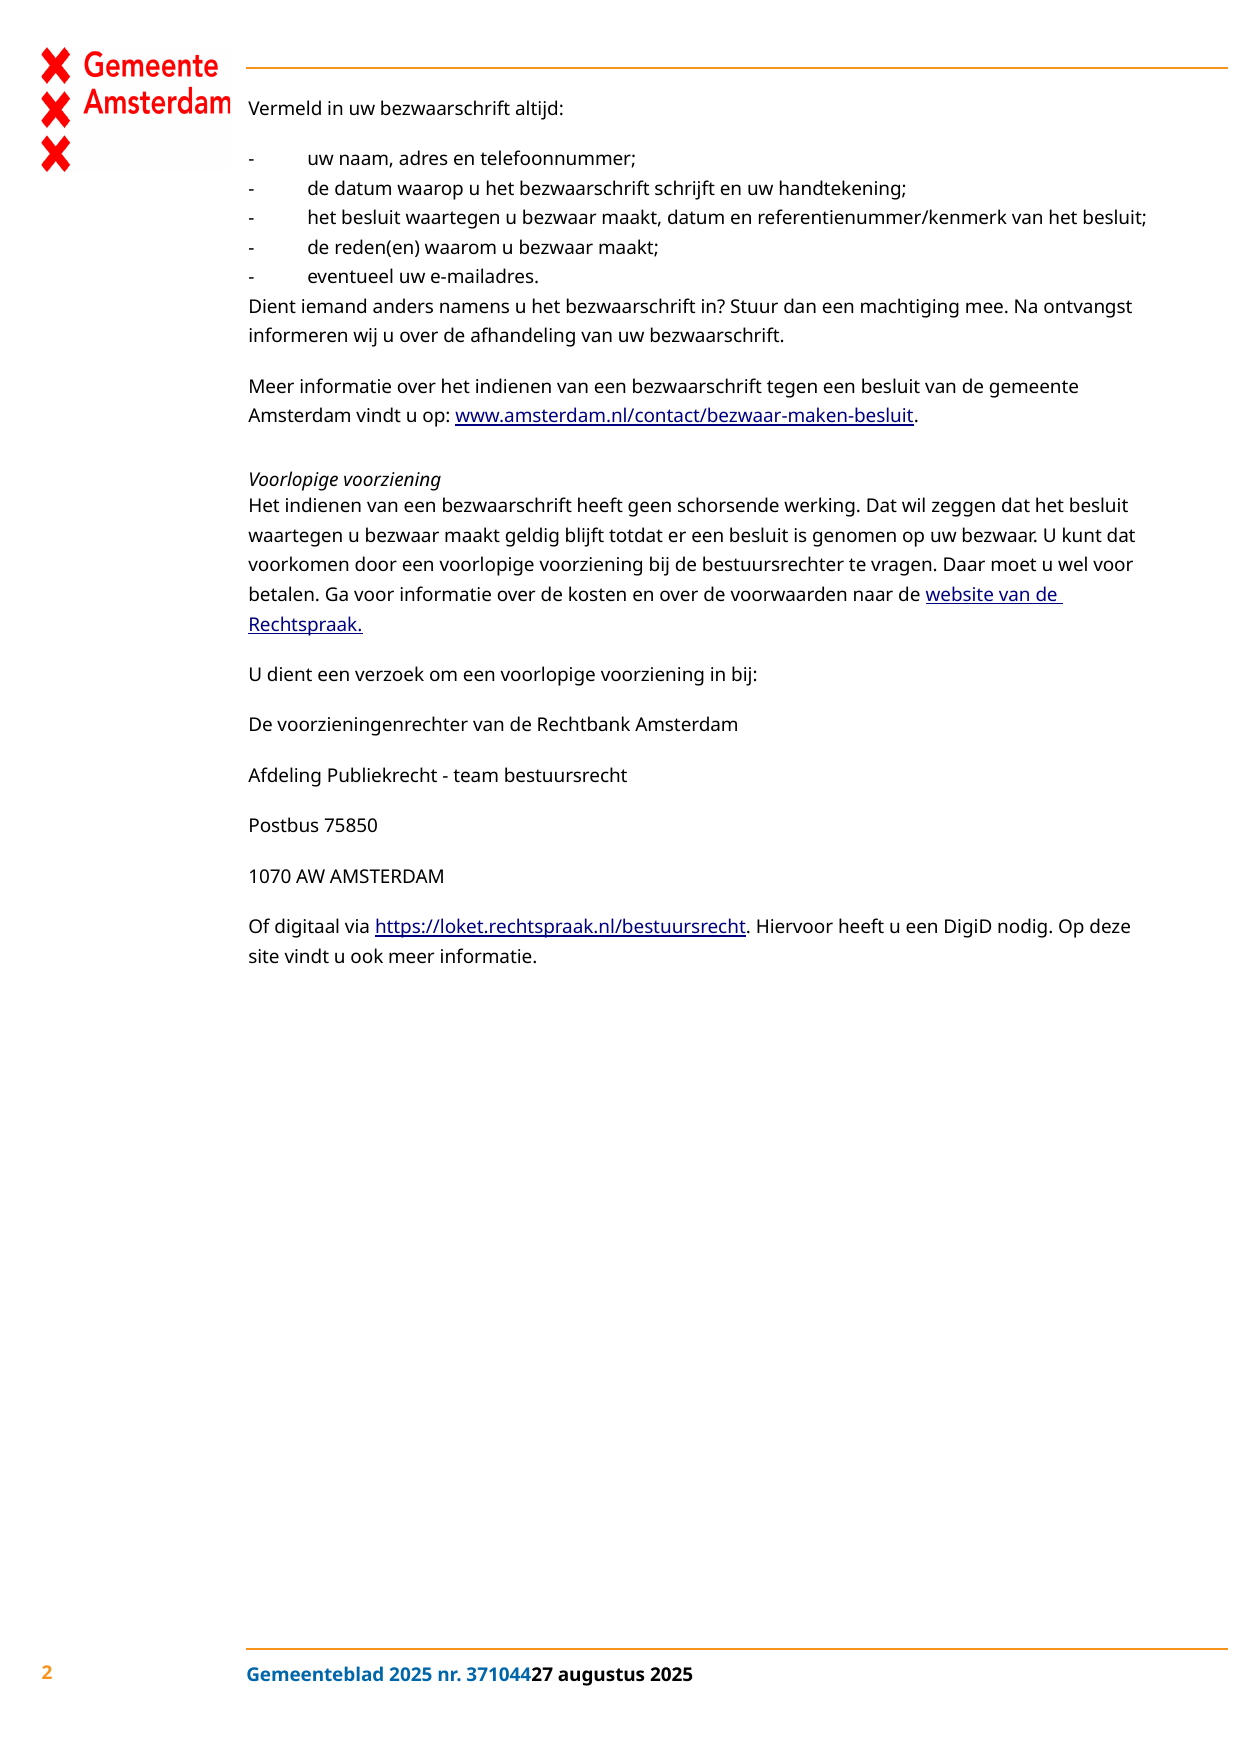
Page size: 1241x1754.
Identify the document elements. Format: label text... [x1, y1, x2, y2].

list uw naam, adres en telefoonnummer; [248, 145, 1152, 171]
text Voorlopige voorziening [248, 467, 1152, 492]
picture [41, 47, 231, 172]
list de reden(en) waarom u bezwaar maakt; [248, 234, 1152, 260]
text Postbus 75850 [248, 812, 1152, 838]
list het besluit waartegen u bezwaar maakt, datum en referentienummer/kenmerk van het besluit; [248, 204, 1152, 230]
text Of digitaal via https://loket.rechtspraak.nl/bestuursrecht. Hiervoor heeft u een DigiD nodig. Op deze site vindt u ook meer informatie. [248, 913, 1152, 968]
text 1070 AW AMSTERDAM [248, 863, 1152, 888]
text U dient een verzoek om een voorlopige voorziening in bij: [248, 661, 1152, 687]
text Meer informatie over het indienen van een bezwaarschrift tegen een besluit van de gemeente Amsterdam vindt u op: www.amsterdam.nl/contact/bezwaar-maken-besluit. [248, 373, 1152, 428]
list de datum waarop u het bezwaarschrift schrijft en uw handtekening; [248, 175, 1152, 201]
text Vermeld in uw bezwaarschrift altijd: [248, 95, 1152, 121]
text Afdeling Publiekrecht - team bestuursrecht [248, 762, 1152, 788]
text Dient iemand anders namens u het bezwaarschrift in? Stuur dan een machtiging mee. Na ontvangst informeren wij u over de afhandeling van uw bezwaarschrift. [248, 293, 1152, 348]
text Het indienen van een bezwaarschrift heeft geen schorsende werking. Dat wil zeggen dat het besluit waartegen u bezwaar maakt geldig blijft totdat er een besluit is genomen op uw bezwaar. U kunt dat voorkomen door een voorlopige voorziening bij de bestuursrechter te vragen. Daar moet u wel voor betalen. Ga voor informatie over de kosten en over de voorwaarden naar de website van de Rechtspraak. [248, 492, 1152, 636]
text De voorzieningenrechter van de Rechtbank Amsterdam [248, 712, 1152, 737]
list eventueel uw e-mailadres. [248, 263, 1152, 289]
